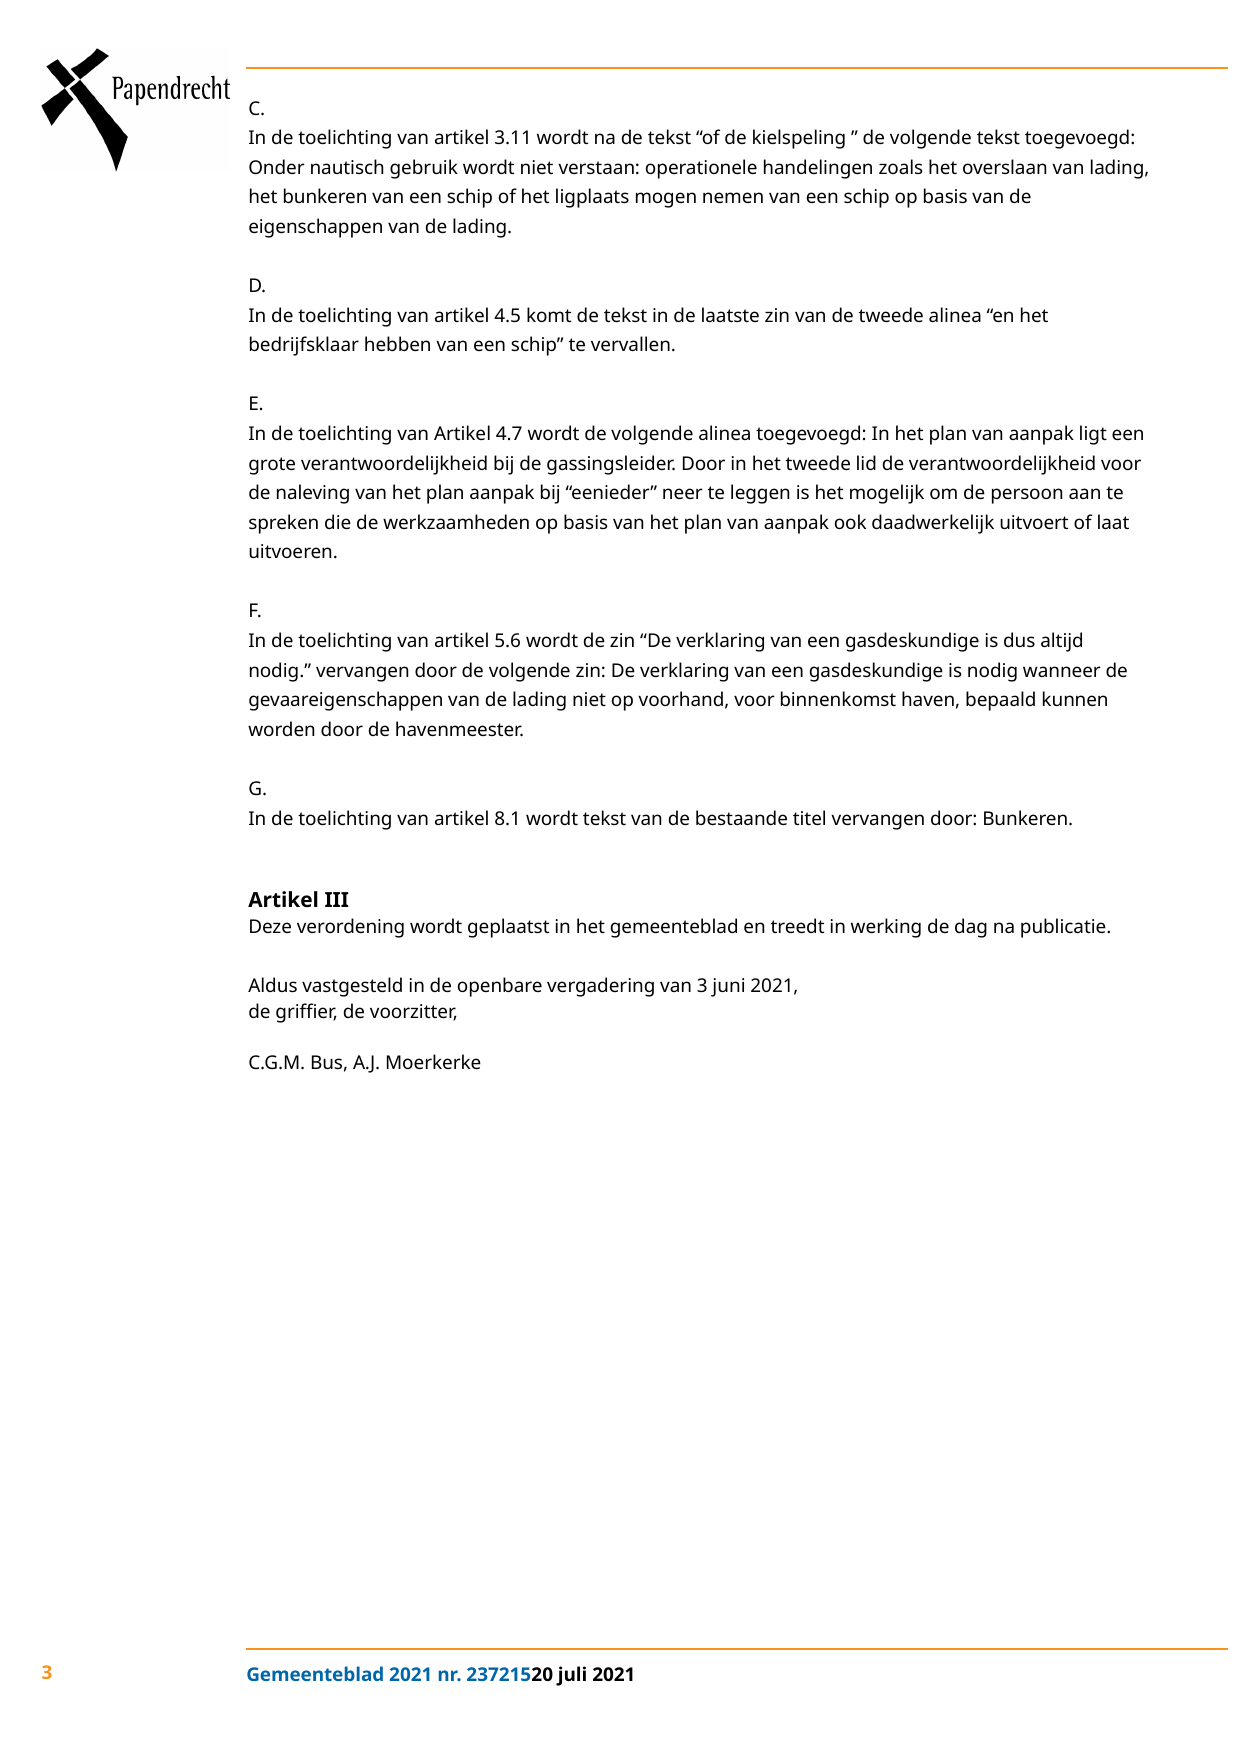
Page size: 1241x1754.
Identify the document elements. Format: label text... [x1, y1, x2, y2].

text In de toelichting van artikel 4.5 komt de tekst in de laatste zin van de tweede alinea “en het bedrijfsklaar hebben van een schip” te vervallen. [248, 302, 1152, 357]
text Aldus vastgesteld in de openbare vergadering van 3 juni 2021, [248, 972, 1152, 998]
text de griffier, de voorzitter, [248, 998, 1152, 1024]
text F. [248, 598, 1152, 623]
text Deze verordening wordt geplaatst in het gemeenteblad en treedt in werking de dag na publicatie. [248, 913, 1152, 939]
text Artikel III [248, 885, 1152, 913]
picture [41, 47, 231, 172]
text In de toelichting van Artikel 4.7 wordt de volgende alinea toegevoegd: In het plan van aanpak ligt een grote verantwoordelijkheid bij de gassingsleider. Door in het tweede lid de verantwoordelijkheid voor de naleving van het plan aanpak bij “eenieder” neer te leggen is het mogelijk om de persoon aan te spreken die de werkzaamheden op basis van het plan van aanpak ook daadwerkelijk uitvoert of laat uitvoeren. [248, 420, 1152, 564]
text In de toelichting van artikel 8.1 wordt tekst van de bestaande titel vervangen door: Bunkeren. [248, 805, 1152, 831]
text E. [248, 391, 1152, 416]
text G. [248, 775, 1152, 801]
text C. [248, 95, 1152, 121]
text C.G.M. Bus, A.J. Moerkerke [248, 1049, 1152, 1075]
text In de toelichting van artikel 3.11 wordt na de tekst “of de kielspeling ” de volgende tekst toegevoegd: Onder nautisch gebruik wordt niet verstaan: operationele handelingen zoals het overslaan van lading, het bunkeren van een schip of het ligplaats mogen nemen van een schip op basis van de eigenschappen van de lading. [248, 124, 1152, 239]
text In de toelichting van artikel 5.6 wordt de zin “De verklaring van een gasdeskundige is dus altijd nodig.” vervangen door de volgende zin: De verklaring van een gasdeskundige is nodig wanneer de gevaareigenschappen van de lading niet op voorhand, voor binnenkomst haven, bepaald kunnen worden door de havenmeester. [248, 627, 1152, 742]
text D. [248, 272, 1152, 298]
